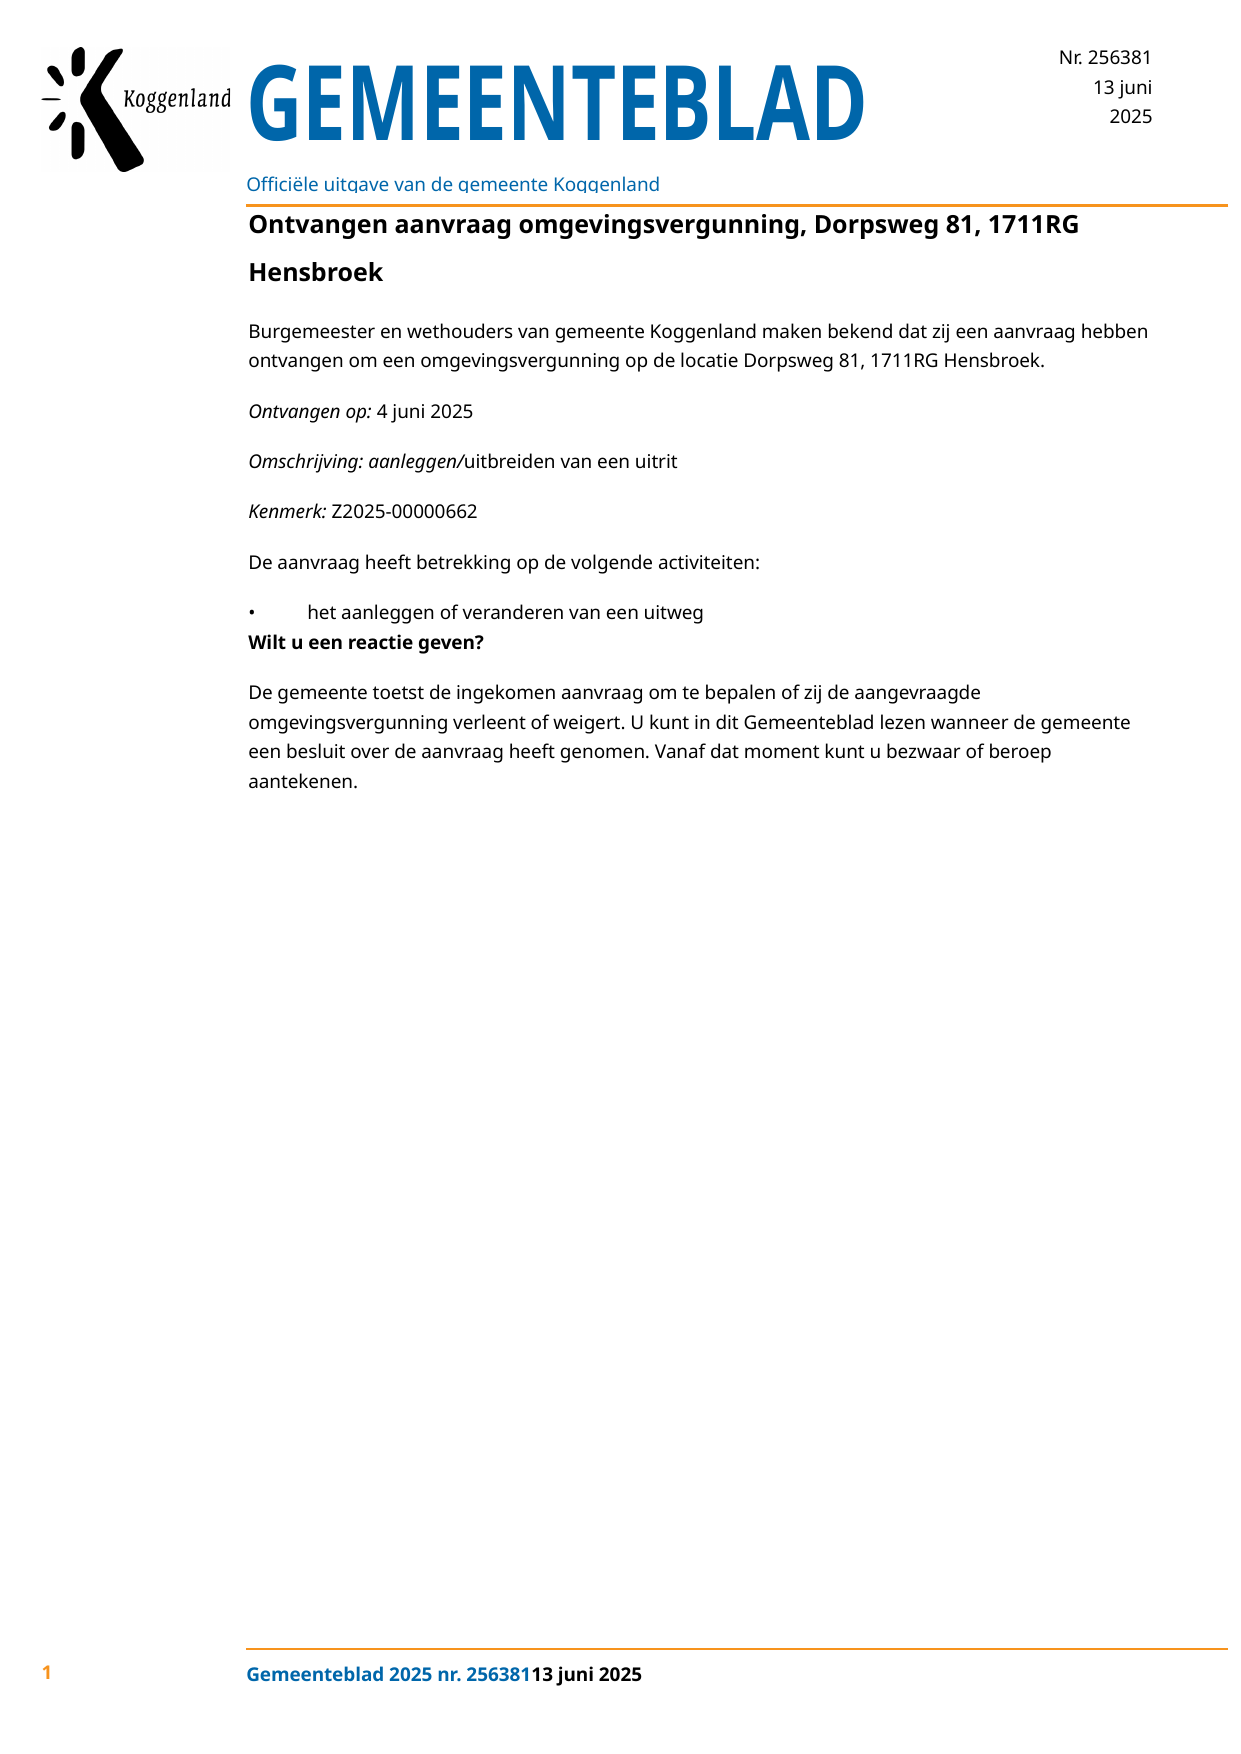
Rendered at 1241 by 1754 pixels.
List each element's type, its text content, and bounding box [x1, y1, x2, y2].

text Wilt u een reactie geven? [248, 629, 1152, 655]
text Ontvangen aanvraag omgevingsvergunning, Dorpsweg 81, 1711RG Hensbroek [248, 207, 1152, 288]
text Ontvangen op: 4 juni 2025 [248, 398, 1152, 424]
text Burgemeester en wethouders van gemeente Koggenland maken bekend dat zij een aanvraag hebben ontvangen om een omgevingsvergunning op de locatie Dorpsweg 81, 1711RG Hensbroek. [248, 318, 1152, 373]
text De aanvraag heeft betrekking op de volgende activiteiten: [248, 549, 1152, 575]
list het aanleggen of veranderen van een uitweg [248, 599, 1152, 625]
picture [41, 47, 231, 172]
text De gemeente toetst de ingekomen aanvraag om te bepalen of zij de aangevraagde omgevingsvergunning verleent of weigert. U kunt in dit Gemeenteblad lezen wanneer de gemeente een besluit over de aanvraag heeft genomen. Vanaf dat moment kunt u bezwaar of beroep aantekenen. [248, 679, 1152, 794]
text Omschrijving: aanleggen/uitbreiden van een uitrit [248, 448, 1152, 474]
text Kenmerk: Z2025-00000662 [248, 499, 1152, 524]
